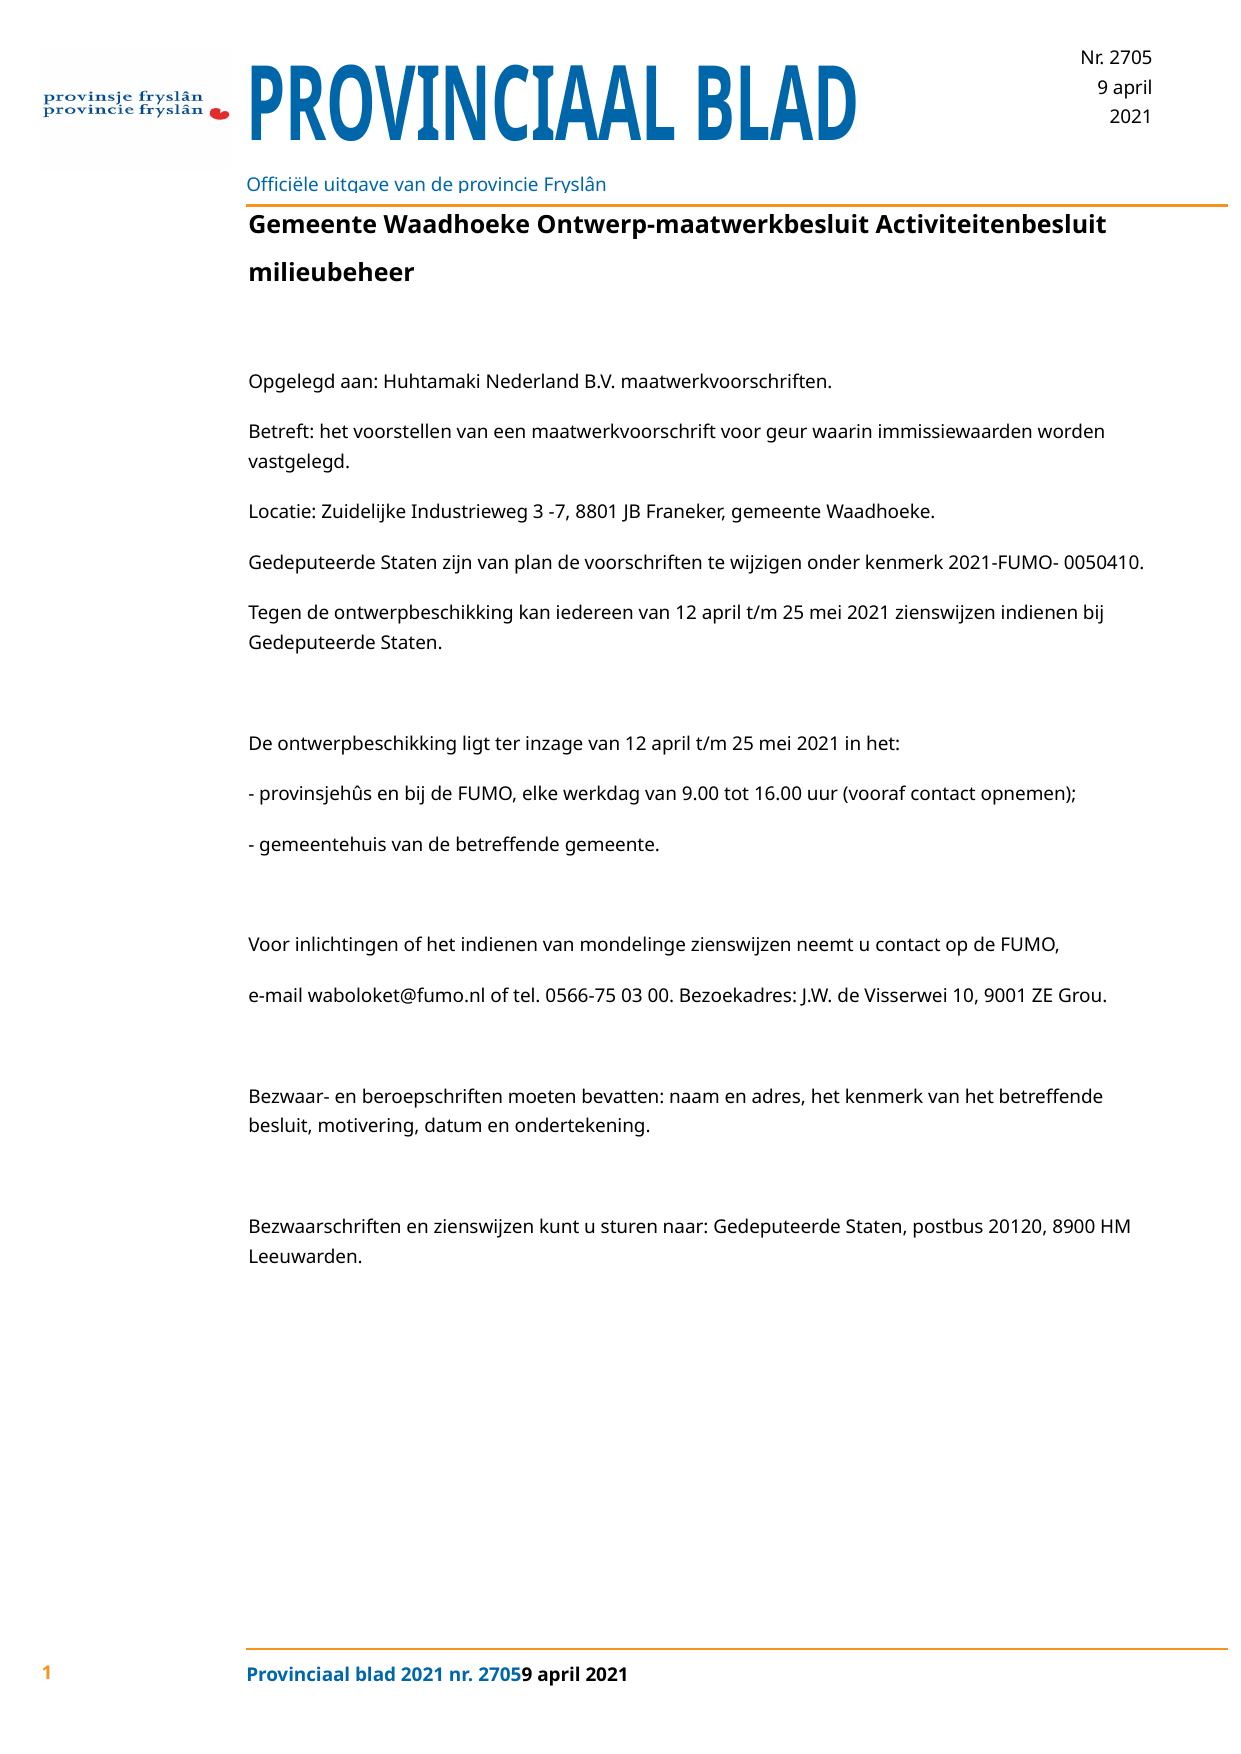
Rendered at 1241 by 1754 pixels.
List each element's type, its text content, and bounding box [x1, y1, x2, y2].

text Bezwaar- en beroepschriften moeten bevatten: naam en adres, het kenmerk van het betreffende besluit, motivering, datum en ondertekening. [248, 1083, 1152, 1138]
text Opgelegd aan: Huhtamaki Nederland B.V. maatwerkvoorschriften. [248, 368, 1152, 394]
text e-mail waboloket@fumo.nl of tel. 0566-75 03 00. Bezoekadres: J.W. de Visserwei 10, 9001 ZE Grou. [248, 982, 1152, 1008]
text Gemeente Waadhoeke Ontwerp-maatwerkbesluit Activiteitenbesluit milieubeheer [248, 207, 1152, 288]
text De ontwerpbeschikking ligt ter inzage van 12 april t/m 25 mei 2021 in het: [248, 730, 1152, 756]
text Betreft: het voorstellen van een maatwerkvoorschrift voor geur waarin immissiewaarden worden vastgelegd. [248, 419, 1152, 474]
text Bezwaarschriften en zienswijzen kunt u sturen naar: Gedeputeerde Staten, postbus 20120, 8900 HM Leeuwarden. [248, 1213, 1152, 1269]
picture [41, 47, 231, 172]
text Voor inlichtingen of het indienen van mondelinge zienswijzen neemt u contact op de FUMO, [248, 932, 1152, 957]
text - provinsjehûs en bij de FUMO, elke werkdag van 9.00 tot 16.00 uur (vooraf contact opnemen); [248, 780, 1152, 806]
text Gedeputeerde Staten zijn van plan de voorschriften te wijzigen onder kenmerk 2021-FUMO- 0050410. [248, 549, 1152, 575]
text - gemeentehuis van de betreffende gemeente. [248, 831, 1152, 857]
text Tegen de ontwerpbeschikking kan iedereen van 12 april t/m 25 mei 2021 zienswijzen indienen bij Gedeputeerde Staten. [248, 599, 1152, 655]
text Locatie: Zuidelijke Industrieweg 3 -7, 8801 JB Franeker, gemeente Waadhoeke. [248, 499, 1152, 524]
